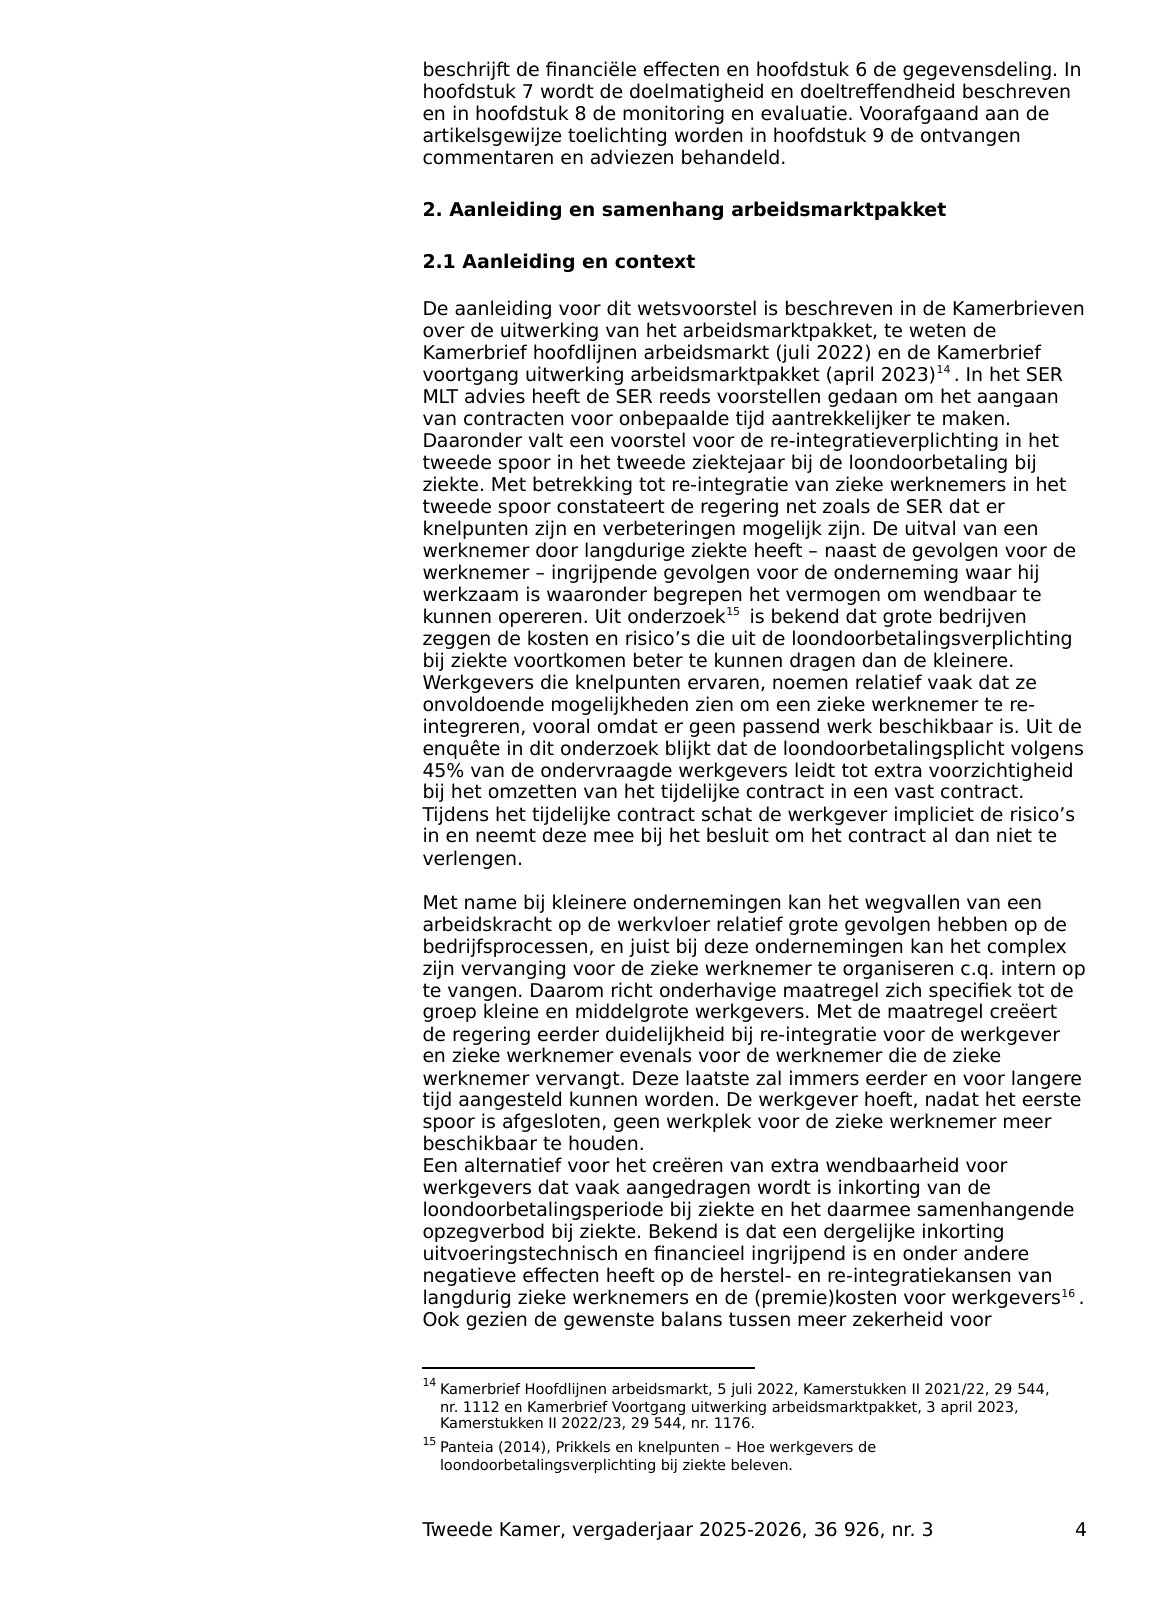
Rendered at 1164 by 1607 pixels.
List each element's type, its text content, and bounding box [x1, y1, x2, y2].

text beschrijft de financiële effecten en hoofdstuk 6 de gegevensdeling. In hoofdstuk 7 wordt de doelmatigheid en doeltreffendheid beschreven en in hoofdstuk 8 de monitoring en evaluatie. Voorafgaand aan de artikelsgewijze toelichting worden in hoofdstuk 9 de ontvangen commentaren en adviezen behandeld. [422, 59, 1087, 169]
text De aanleiding voor dit wetsvoorstel is beschreven in de Kamerbrieven over de uitwerking van het arbeidsmarktpakket, te weten de Kamerbrief hoofdlijnen arbeidsmarkt (juli 2022) en de Kamerbrief voortgang uitwerking arbeidsmarktpakket (april 2023). In het SER MLT advies heeft de SER reeds voorstellen gedaan om het aangaan van contracten voor onbepaalde tijd aantrekkelijker te maken. Daaronder valt een voorstel voor de re-integratieverplichting in het tweede spoor in het tweede ziektejaar bij de loondoorbetaling bij ziekte. Met betrekking tot re-integratie van zieke werknemers in het tweede spoor constateert de regering net zoals de SER dat er knelpunten zijn en verbeteringen mogelijk zijn. De uitval van een werknemer door langdurige ziekte heeft – naast de gevolgen voor de werknemer – ingrijpende gevolgen voor de onderneming waar hij werkzaam is waaronder begrepen het vermogen om wendbaar te kunnen opereren. Uit onderzoek is bekend dat grote bedrijven zeggen de kosten en risico’s die uit de loondoorbetalingsverplichting bij ziekte voortkomen beter te kunnen dragen dan de kleinere. Werkgevers die knelpunten ervaren, noemen relatief vaak dat ze onvoldoende mogelijkheden zien om een zieke werknemer te re-integreren, vooral omdat er geen passend werk beschikbaar is. Uit de enquête in dit onderzoek blijkt dat de loondoorbetalingsplicht volgens 45% van de ondervraagde werkgevers leidt tot extra voorzichtigheid bij het omzetten van het tijdelijke contract in een vast contract. Tijdens het tijdelijke contract schat de werkgever impliciet de risico’s in en neemt deze mee bij het besluit om het contract al dan niet te verlengen. [422, 298, 1087, 869]
text Een alternatief voor het creëren van extra wendbaarheid voor werkgevers dat vaak aangedragen wordt is inkorting van de loondoorbetalingsperiode bij ziekte en het daarmee samenhangende opzegverbod bij ziekte. Bekend is dat een dergelijke inkorting uitvoeringstechnisch en financieel ingrijpend is en onder andere negatieve effecten heeft op de herstel- en re-integratiekansen van langdurig zieke werknemers en de (premie)kosten voor werkgevers. Ook gezien de gewenste balans tussen meer zekerheid voor [422, 1155, 1087, 1331]
subtitle 2.1 Aanleiding en context [422, 251, 1087, 273]
text Panteia (2014), Prikkels en knelpunten – Hoe werkgevers de loondoorbetalingsverplichting bij ziekte beleven. [422, 1435, 1087, 1474]
subtitle 2. Aanleiding en samenhang arbeidsmarktpakket [422, 199, 1087, 221]
text Kamerbrief Hoofdlijnen arbeidsmarkt, 5 juli 2022, Kamerstukken II 2021/22, 29 544, nr. 1112 en Kamerbrief Voortgang uitwerking arbeidsmarktpakket, 3 april 2023, Kamerstukken II 2022/23, 29 544, nr. 1176. [422, 1377, 1087, 1432]
text Met name bij kleinere ondernemingen kan het wegvallen van een arbeidskracht op de werkvloer relatief grote gevolgen hebben op de bedrijfsprocessen, en juist bij deze ondernemingen kan het complex zijn vervanging voor de zieke werknemer te organiseren c.q. intern op te vangen. Daarom richt onderhavige maatregel zich specifiek tot de groep kleine en middelgrote werkgevers. Met de maatregel creëert de regering eerder duidelijkheid bij re-integratie voor de werkgever en zieke werknemer evenals voor de werknemer die de zieke werknemer vervangt. Deze laatste zal immers eerder en voor langere tijd aangesteld kunnen worden. De werkgever hoeft, nadat het eerste spoor is afgesloten, geen werkplek voor de zieke werknemer meer beschikbaar te houden. [422, 892, 1087, 1155]
